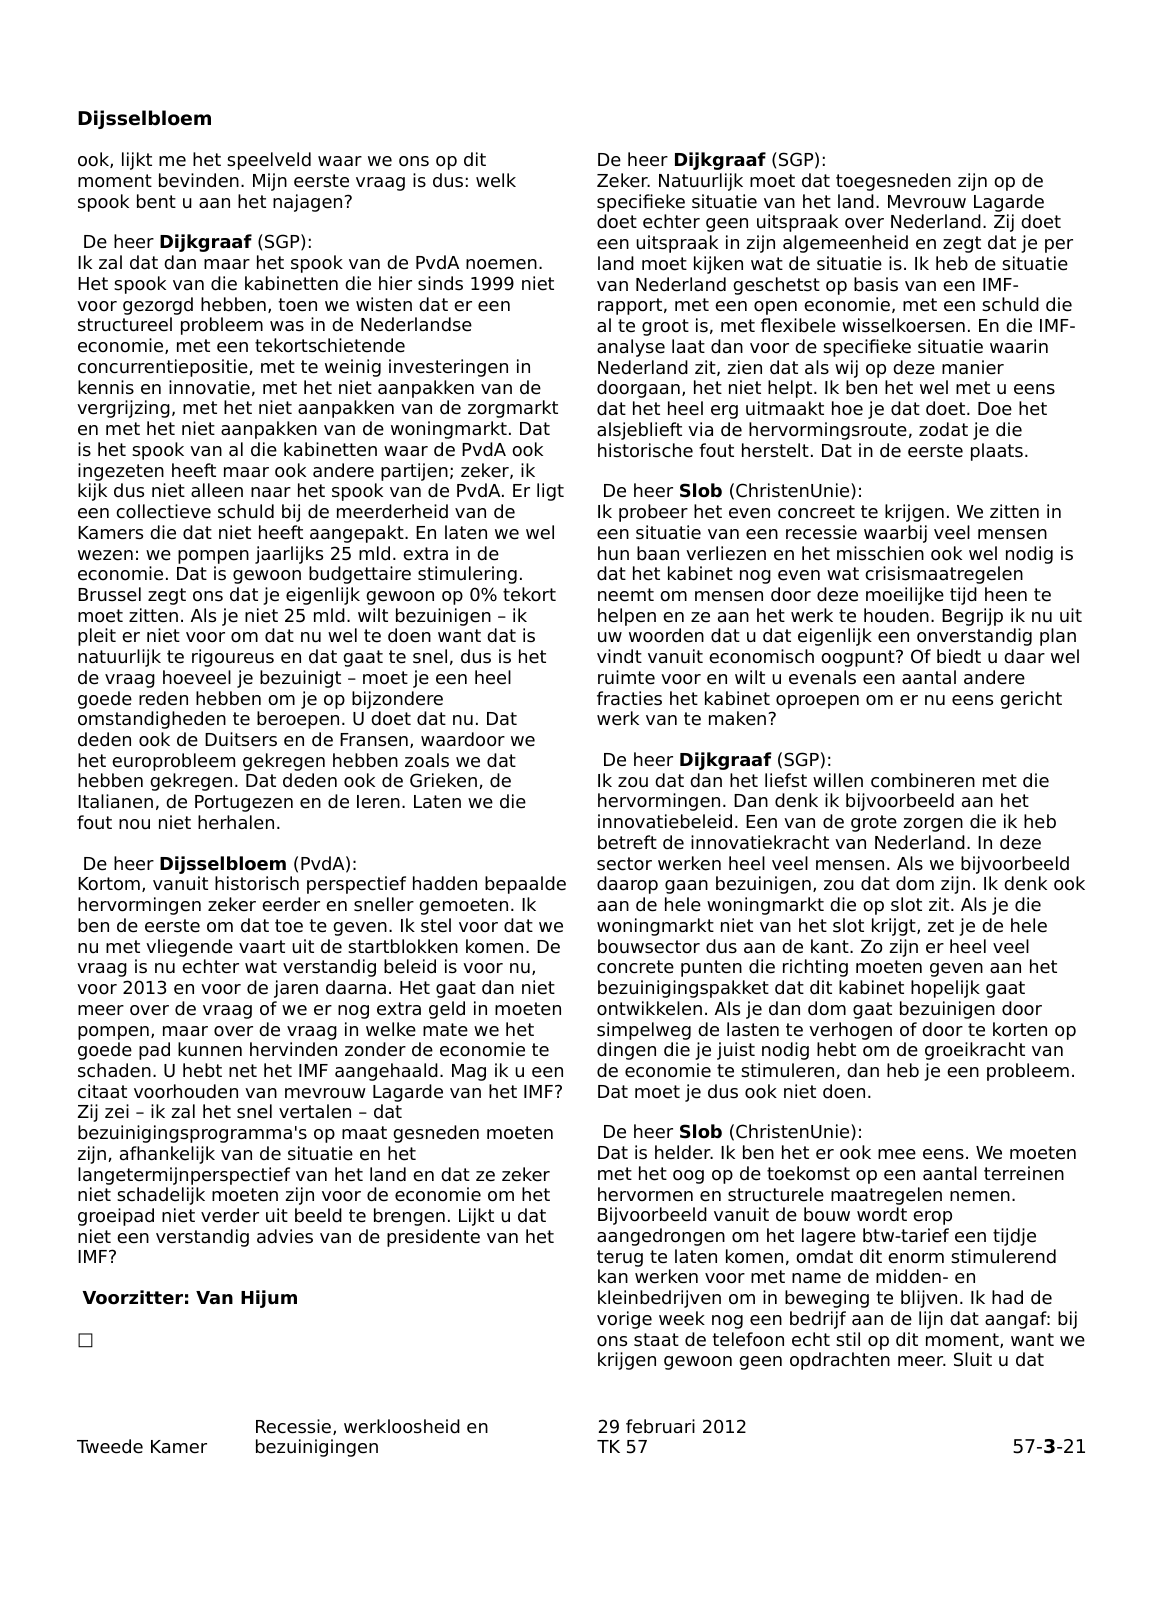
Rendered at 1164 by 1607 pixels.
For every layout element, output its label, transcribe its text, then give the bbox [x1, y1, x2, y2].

text De heer Dijsselbloem (PvdA): [77, 853, 567, 874]
text De heer Slob (ChristenUnie): [596, 1122, 1087, 1143]
text De heer Dijkgraaf (SGP): [596, 150, 1087, 171]
text ook, lijkt me het speelveld waar we ons op dit moment bevinden. Mijn eerste vraag is dus: welk spook bent u aan het najagen? [77, 150, 567, 212]
text De heer Dijkgraaf (SGP): [596, 750, 1087, 771]
text Zeker. Natuurlijk moet dat toegesneden zijn op de specifieke situatie van het land. Mevrouw Lagarde doet echter geen uitspraak over Nederland. Zij doet een uitspraak in zijn algemeenheid en zegt dat je per land moet kijken wat de situatie is. Ik heb de situatie van Nederland geschetst op basis van een IMF-rapport, met een open economie, met een schuld die al te groot is, met flexibele wisselkoersen. En die IMF-analyse laat dan voor de specifieke situatie waarin Nederland zit, zien dat als wij op deze manier doorgaan, het niet helpt. Ik ben het wel met u eens dat het heel erg uitmaakt hoe je dat doet. Doe het alsjeblieft via de hervormingsroute, zodat je die historische fout herstelt. Dat in de eerste plaats. [596, 171, 1087, 461]
text Dat is helder. Ik ben het er ook mee eens. We moeten met het oog op de toekomst op een aantal terreinen hervormen en structurele maatregelen nemen. Bijvoorbeeld vanuit de bouw wordt erop aangedrongen om het lagere btw-tarief een tijdje terug te laten komen, omdat dit enorm stimulerend kan werken voor met name de midden- en kleinbedrijven om in beweging te blijven. Ik had de vorige week nog een bedrijf aan de lijn dat aangaf: bij ons staat de telefoon echt stil op dit moment, want we krijgen gewoon geen opdrachten meer. Sluit u dat [596, 1143, 1087, 1371]
text De heer Slob (ChristenUnie): [596, 481, 1087, 502]
text □ [77, 1329, 567, 1349]
text Ik probeer het even concreet te krijgen. We zitten in een situatie van een recessie waarbij veel mensen hun baan verliezen en het misschien ook wel nodig is dat het kabinet nog even wat crisismaatregelen neemt om mensen door deze moeilijke tijd heen te helpen en ze aan het werk te houden. Begrijp ik nu uit uw woorden dat u dat eigenlijk een onverstandig plan vindt vanuit economisch oogpunt? Of biedt u daar wel ruimte voor en wilt u evenals een aantal andere fracties het kabinet oproepen om er nu eens gericht werk van te maken? [596, 502, 1087, 730]
text Kortom, vanuit historisch perspectief hadden bepaalde hervormingen zeker eerder en sneller gemoeten. Ik ben de eerste om dat toe te geven. Ik stel voor dat we nu met vliegende vaart uit de startblokken komen. De vraag is nu echter wat verstandig beleid is voor nu, voor 2013 en voor de jaren daarna. Het gaat dan niet meer over de vraag of we er nog extra geld in moeten pompen, maar over de vraag in welke mate we het goede pad kunnen hervinden zonder de economie te schaden. U hebt net het IMF aangehaald. Mag ik u een citaat voorhouden van mevrouw Lagarde van het IMF? Zij zei – ik zal het snel vertalen – dat bezuinigingsprogramma's op maat gesneden moeten zijn, afhankelijk van de situatie en het langetermijnperspectief van het land en dat ze zeker niet schadelijk moeten zijn voor de economie om het groeipad niet verder uit beeld te brengen. Lijkt u dat niet een verstandig advies van de presidente van het IMF? [77, 874, 567, 1268]
text De heer Dijkgraaf (SGP): [77, 232, 567, 253]
text Voorzitter: Van Hijum [77, 1288, 567, 1309]
text Ik zal dat dan maar het spook van de PvdA noemen. Het spook van die kabinetten die hier sinds 1999 niet voor gezorgd hebben, toen we wisten dat er een structureel probleem was in de Nederlandse economie, met een tekortschietende concurrentiepositie, met te weinig investeringen in kennis en innovatie, met het niet aanpakken van de vergrijzing, met het niet aanpakken van de zorgmarkt en met het niet aanpakken van de woningmarkt. Dat is het spook van al die kabinetten waar de PvdA ook ingezeten heeft maar ook andere partijen; zeker, ik kijk dus niet alleen naar het spook van de PvdA. Er ligt een collectieve schuld bij de meerderheid van de Kamers die dat niet heeft aangepakt. En laten we wel wezen: we pompen jaarlijks 25 mld. extra in de economie. Dat is gewoon budgettaire stimulering. Brussel zegt ons dat je eigenlijk gewoon op 0% tekort moet zitten. Als je niet 25 mld. wilt bezuinigen – ik pleit er niet voor om dat nu wel te doen want dat is natuurlijk te rigoureus en dat gaat te snel, dus is het de vraag hoeveel je bezuinigt – moet je een heel goede reden hebben om je op bijzondere omstandigheden te beroepen. U doet dat nu. Dat deden ook de Duitsers en de Fransen, waardoor we het europrobleem gekregen hebben zoals we dat hebben gekregen. Dat deden ook de Grieken, de Italianen, de Portugezen en de Ieren. Laten we die fout nou niet herhalen. [77, 253, 567, 833]
text Ik zou dat dan het liefst willen combineren met die hervormingen. Dan denk ik bijvoorbeeld aan het innovatiebeleid. Een van de grote zorgen die ik heb betreft de innovatiekracht van Nederland. In deze sector werken heel veel mensen. Als we bijvoorbeeld daarop gaan bezuinigen, zou dat dom zijn. Ik denk ook aan de hele woningmarkt die op slot zit. Als je die woningmarkt niet van het slot krijgt, zet je de hele bouwsector dus aan de kant. Zo zijn er heel veel concrete punten die richting moeten geven aan het bezuinigingspakket dat dit kabinet hopelijk gaat ontwikkelen. Als je dan dom gaat bezuinigen door simpelweg de lasten te verhogen of door te korten op dingen die je juist nodig hebt om de groeikracht van de economie te stimuleren, dan heb je een probleem. Dat moet je dus ook niet doen. [596, 771, 1087, 1102]
